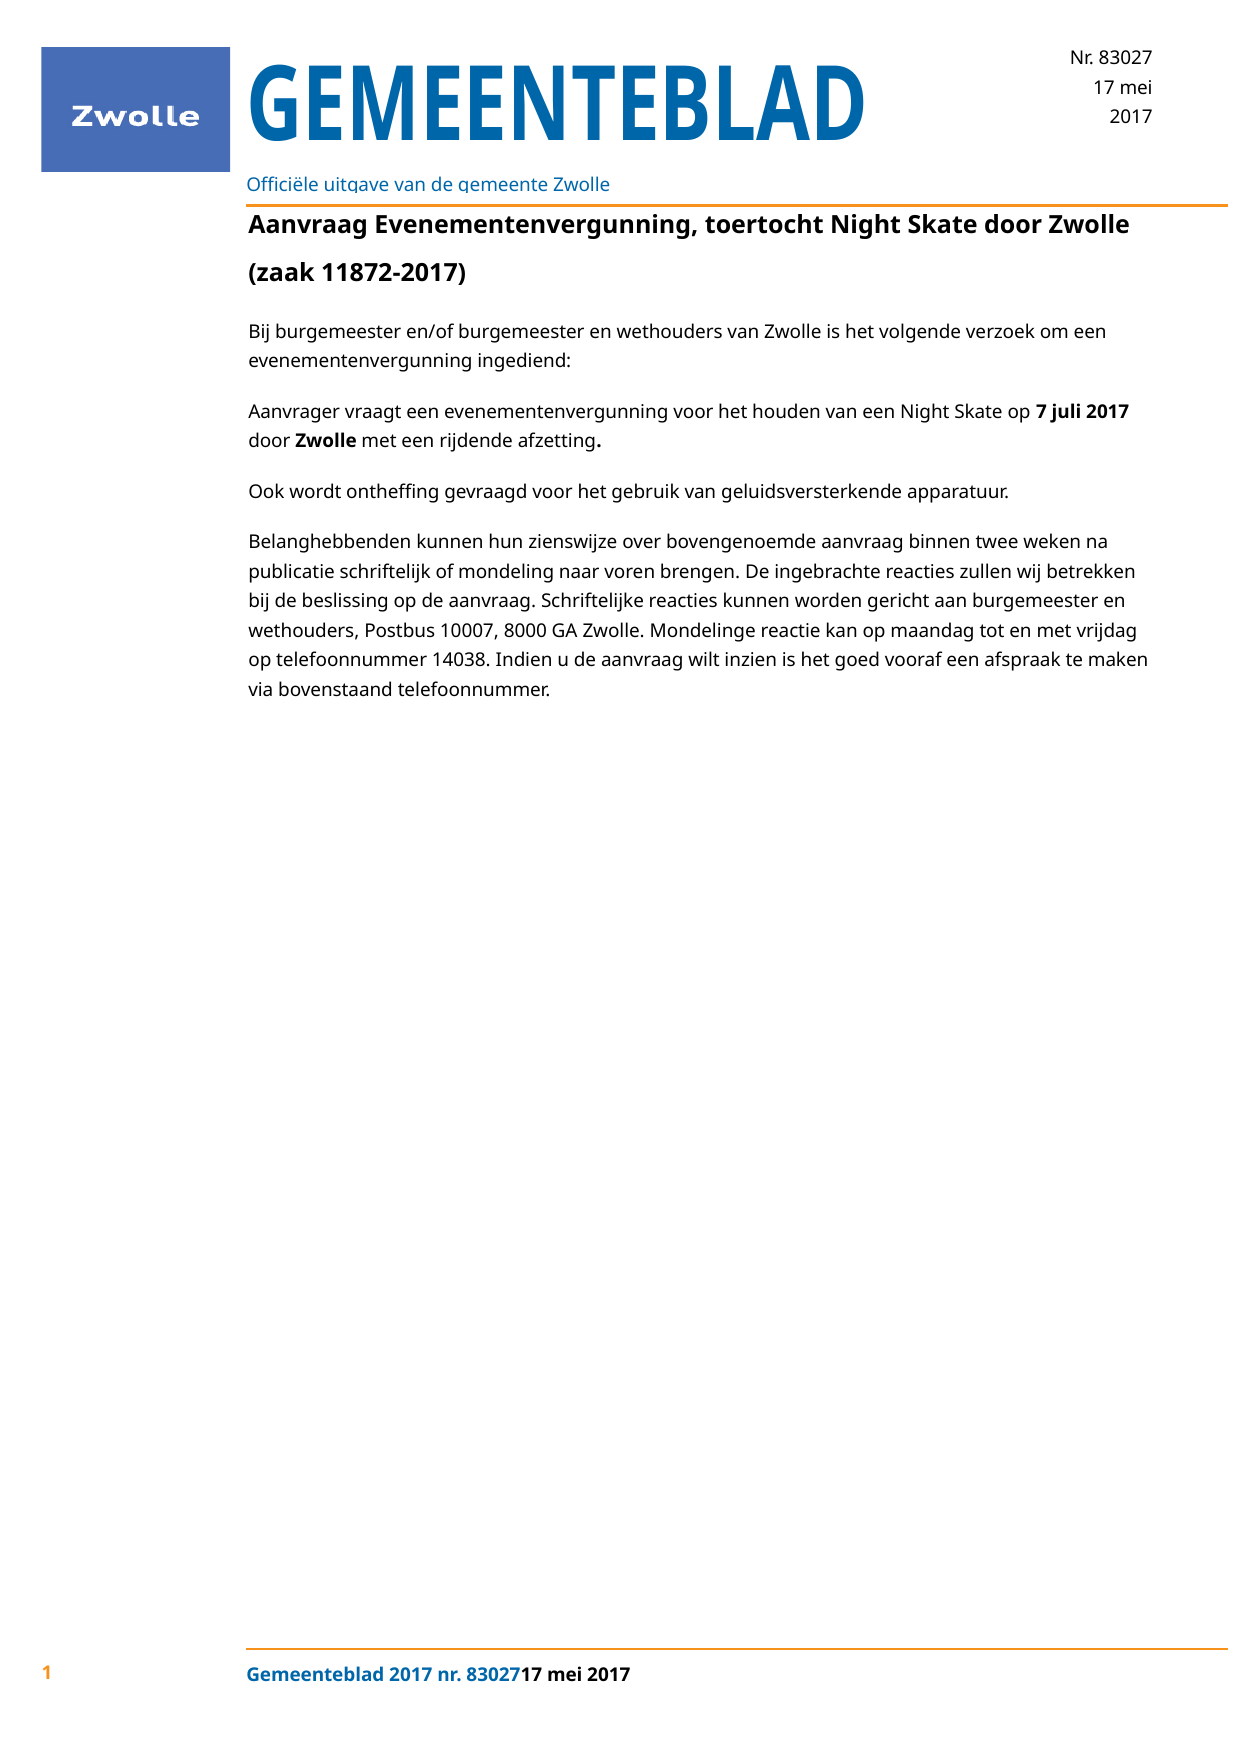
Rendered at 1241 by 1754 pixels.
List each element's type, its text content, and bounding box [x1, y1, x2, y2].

text Aanvrager vraagt een evenementenvergunning voor het houden van een Night Skate op 7 juli 2017 door Zwolle met een rijdende afzetting. [248, 398, 1152, 453]
text Belanghebbenden kunnen hun zienswijze over bovengenoemde aanvraag binnen twee weken na publicatie schriftelijk of mondeling naar voren brengen. De ingebrachte reacties zullen wij betrekken bij de beslissing op de aanvraag. Schriftelijke reacties kunnen worden gericht aan burgemeester en wethouders, Postbus 10007, 8000 GA Zwolle. Mondelinge reactie kan op maandag tot en met vrijdag op telefoonnummer 14038. Indien u de aanvraag wilt inzien is het goed vooraf een afspraak te maken via bovenstaand telefoonnummer. [248, 528, 1152, 702]
text Bij burgemeester en/of burgemeester en wethouders van Zwolle is het volgende verzoek om een evenementenvergunning ingediend: [248, 318, 1152, 373]
text Ook wordt ontheffing gevraagd voor het gebruik van geluidsversterkende apparatuur. [248, 478, 1152, 504]
picture [41, 47, 231, 172]
text Aanvraag Evenementenvergunning, toertocht Night Skate door Zwolle (zaak 11872-2017) [248, 207, 1152, 288]
